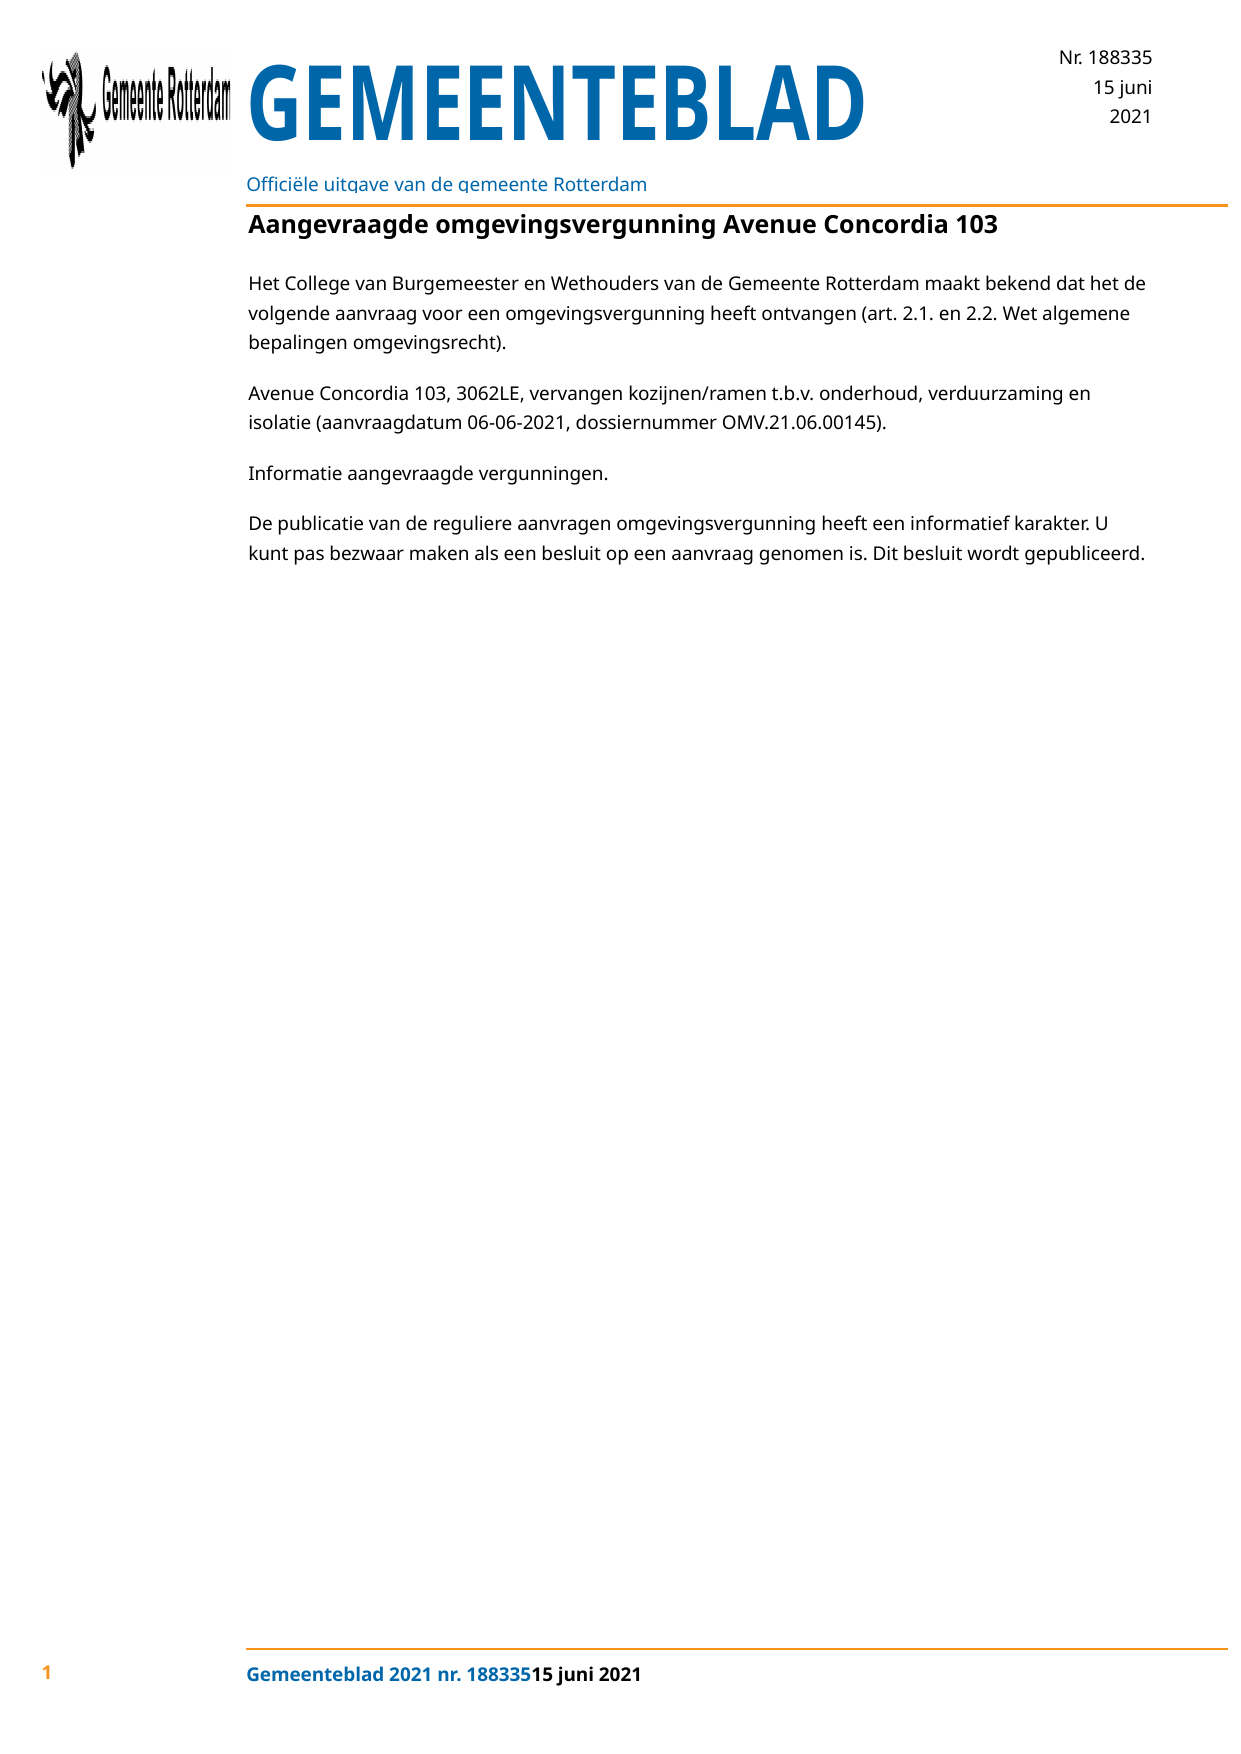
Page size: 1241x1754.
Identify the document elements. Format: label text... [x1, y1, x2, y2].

text Avenue Concordia 103, 3062LE, vervangen kozijnen/ramen t.b.v. onderhoud, verduurzaming en isolatie (aanvraagdatum 06-06-2021, dossiernummer OMV.21.06.00145). [248, 380, 1152, 435]
picture [41, 47, 231, 172]
text Informatie aangevraagde vergunningen. [248, 460, 1152, 486]
text Aangevraagde omgevingsvergunning Avenue Concordia 103 [248, 207, 1152, 241]
text De publicatie van de reguliere aanvragen omgevingsvergunning heeft een informatief karakter. U kunt pas bezwaar maken als een besluit op een aanvraag genomen is. Dit besluit wordt gepubliceerd. [248, 510, 1152, 566]
text Het College van Burgemeester en Wethouders van de Gemeente Rotterdam maakt bekend dat het de volgende aanvraag voor een omgevingsvergunning heeft ontvangen (art. 2.1. en 2.2. Wet algemene bepalingen omgevingsrecht). [248, 270, 1152, 355]
